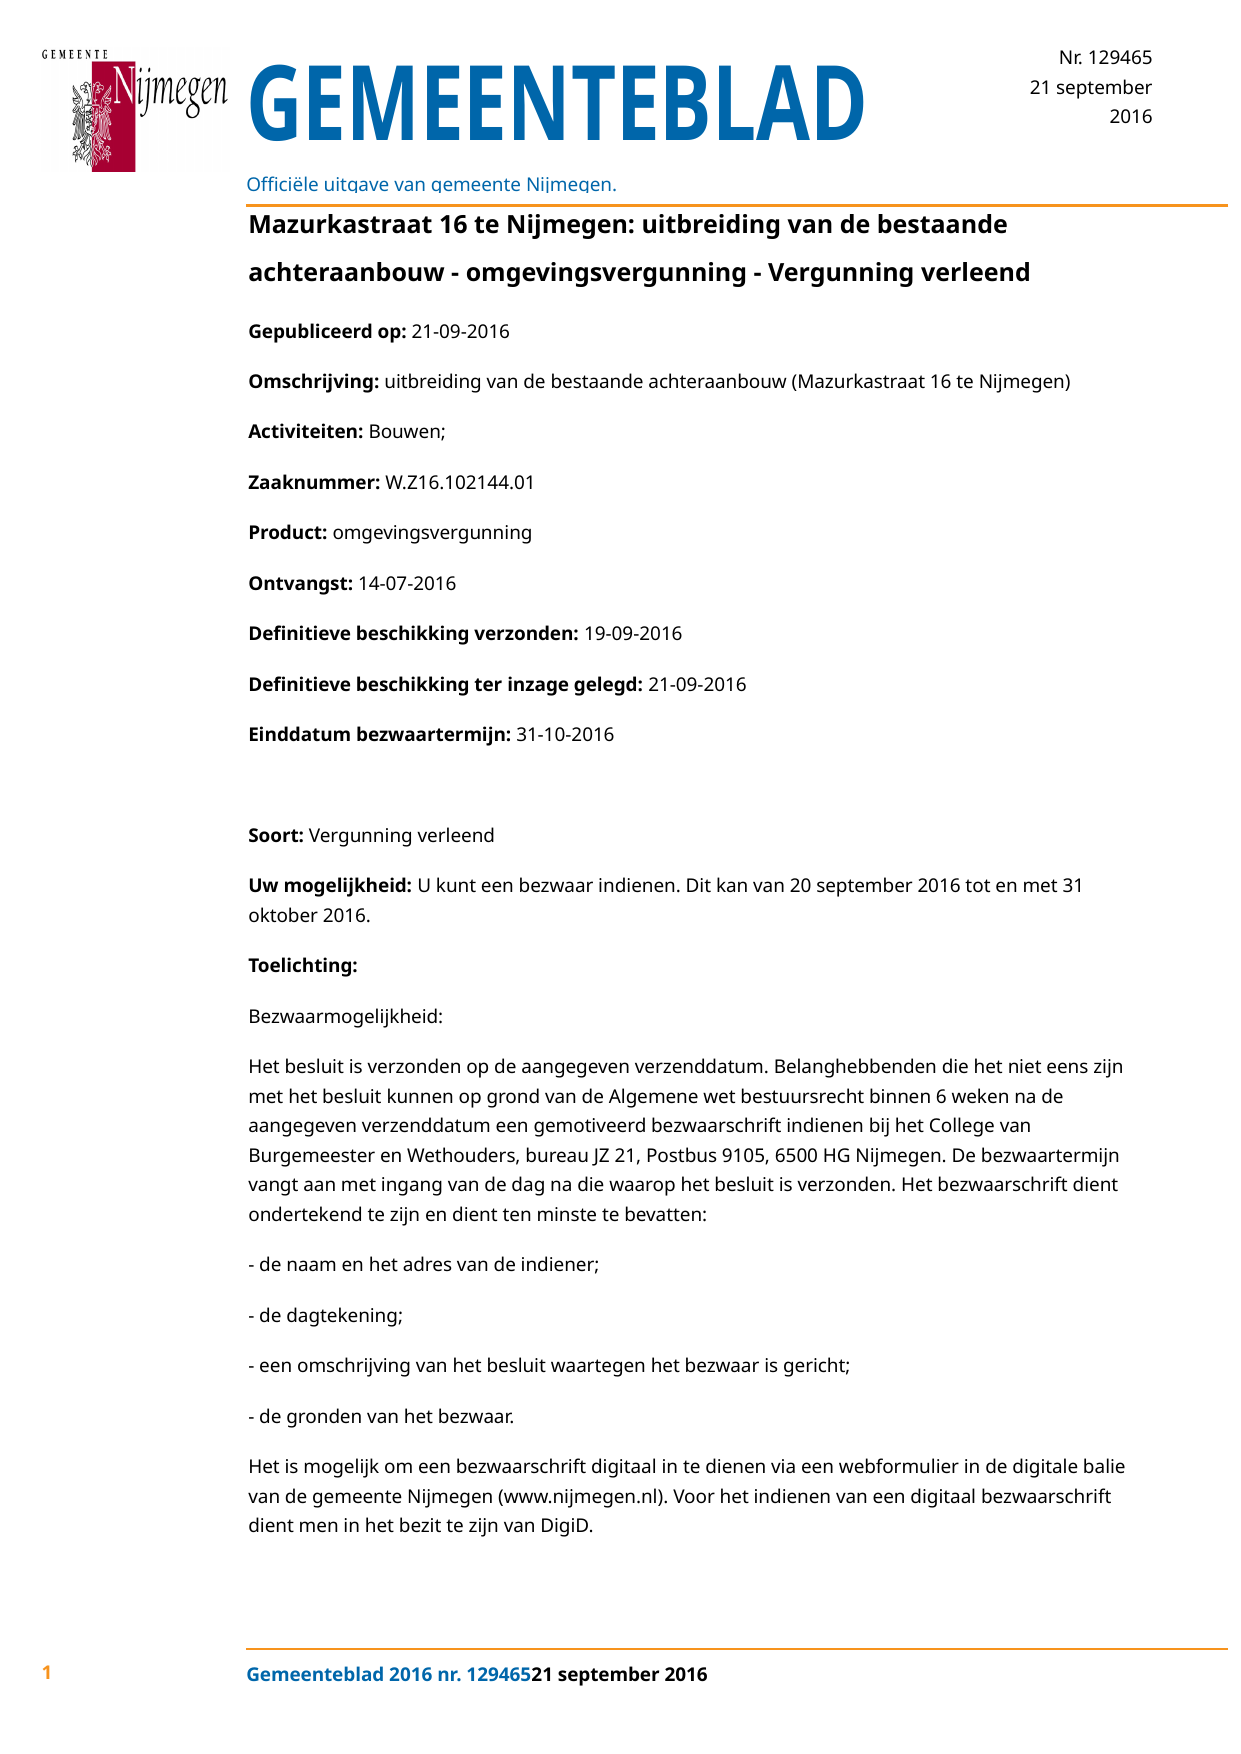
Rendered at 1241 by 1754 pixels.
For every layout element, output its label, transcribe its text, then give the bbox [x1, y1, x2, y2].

text Uw mogelijkheid: U kunt een bezwaar indienen. Dit kan van 20 september 2016 tot en met 31 oktober 2016. [248, 872, 1152, 928]
text Soort: Vergunning verleend [248, 822, 1152, 848]
text Definitieve beschikking verzonden: 19-09-2016 [248, 620, 1152, 646]
text - een omschrijving van het besluit waartegen het bezwaar is gericht; [248, 1352, 1152, 1378]
text - de gronden van het bezwaar. [248, 1403, 1152, 1429]
text Definitieve beschikking ter inzage gelegd: 21-09-2016 [248, 671, 1152, 697]
text Bezwaarmogelijkheid: [248, 1003, 1152, 1029]
text - de dagtekening; [248, 1302, 1152, 1328]
picture [41, 47, 231, 172]
text Ontvangst: 14-07-2016 [248, 570, 1152, 596]
text Einddatum bezwaartermijn: 31-10-2016 [248, 721, 1152, 747]
text Activiteiten: Bouwen; [248, 419, 1152, 444]
text Het besluit is verzonden op de aangegeven verzenddatum. Belanghebbenden die het niet eens zijn met het besluit kunnen op grond van de Algemene wet bestuursrecht binnen 6 weken na de aangegeven verzenddatum een gemotiveerd bezwaarschrift indienen bij het College van Burgemeester en Wethouders, bureau JZ 21, Postbus 9105, 6500 HG Nijmegen. De bezwaartermijn vangt aan met ingang van de dag na die waarop het besluit is verzonden. Het bezwaarschrift dient ondertekend te zijn en dient ten minste te bevatten: [248, 1053, 1152, 1227]
text Omschrijving: uitbreiding van de bestaande achteraanbouw (Mazurkastraat 16 te Nijmegen) [248, 368, 1152, 394]
text Zaaknummer: W.Z16.102144.01 [248, 469, 1152, 495]
text Mazurkastraat 16 te Nijmegen: uitbreiding van de bestaande achteraanbouw - omgevingsvergunning - Vergunning verleend [248, 207, 1152, 288]
text Toelichting: [248, 952, 1152, 978]
text Gepubliceerd op: 21-09-2016 [248, 318, 1152, 344]
text Product: omgevingsvergunning [248, 519, 1152, 545]
text Het is mogelijk om een bezwaarschrift digitaal in te dienen via een webformulier in de digitale balie van de gemeente Nijmegen (www.nijmegen.nl). Voor het indienen van een digitaal bezwaarschrift dient men in het bezit te zijn van DigiD. [248, 1453, 1152, 1538]
text - de naam en het adres van de indiener; [248, 1252, 1152, 1277]
